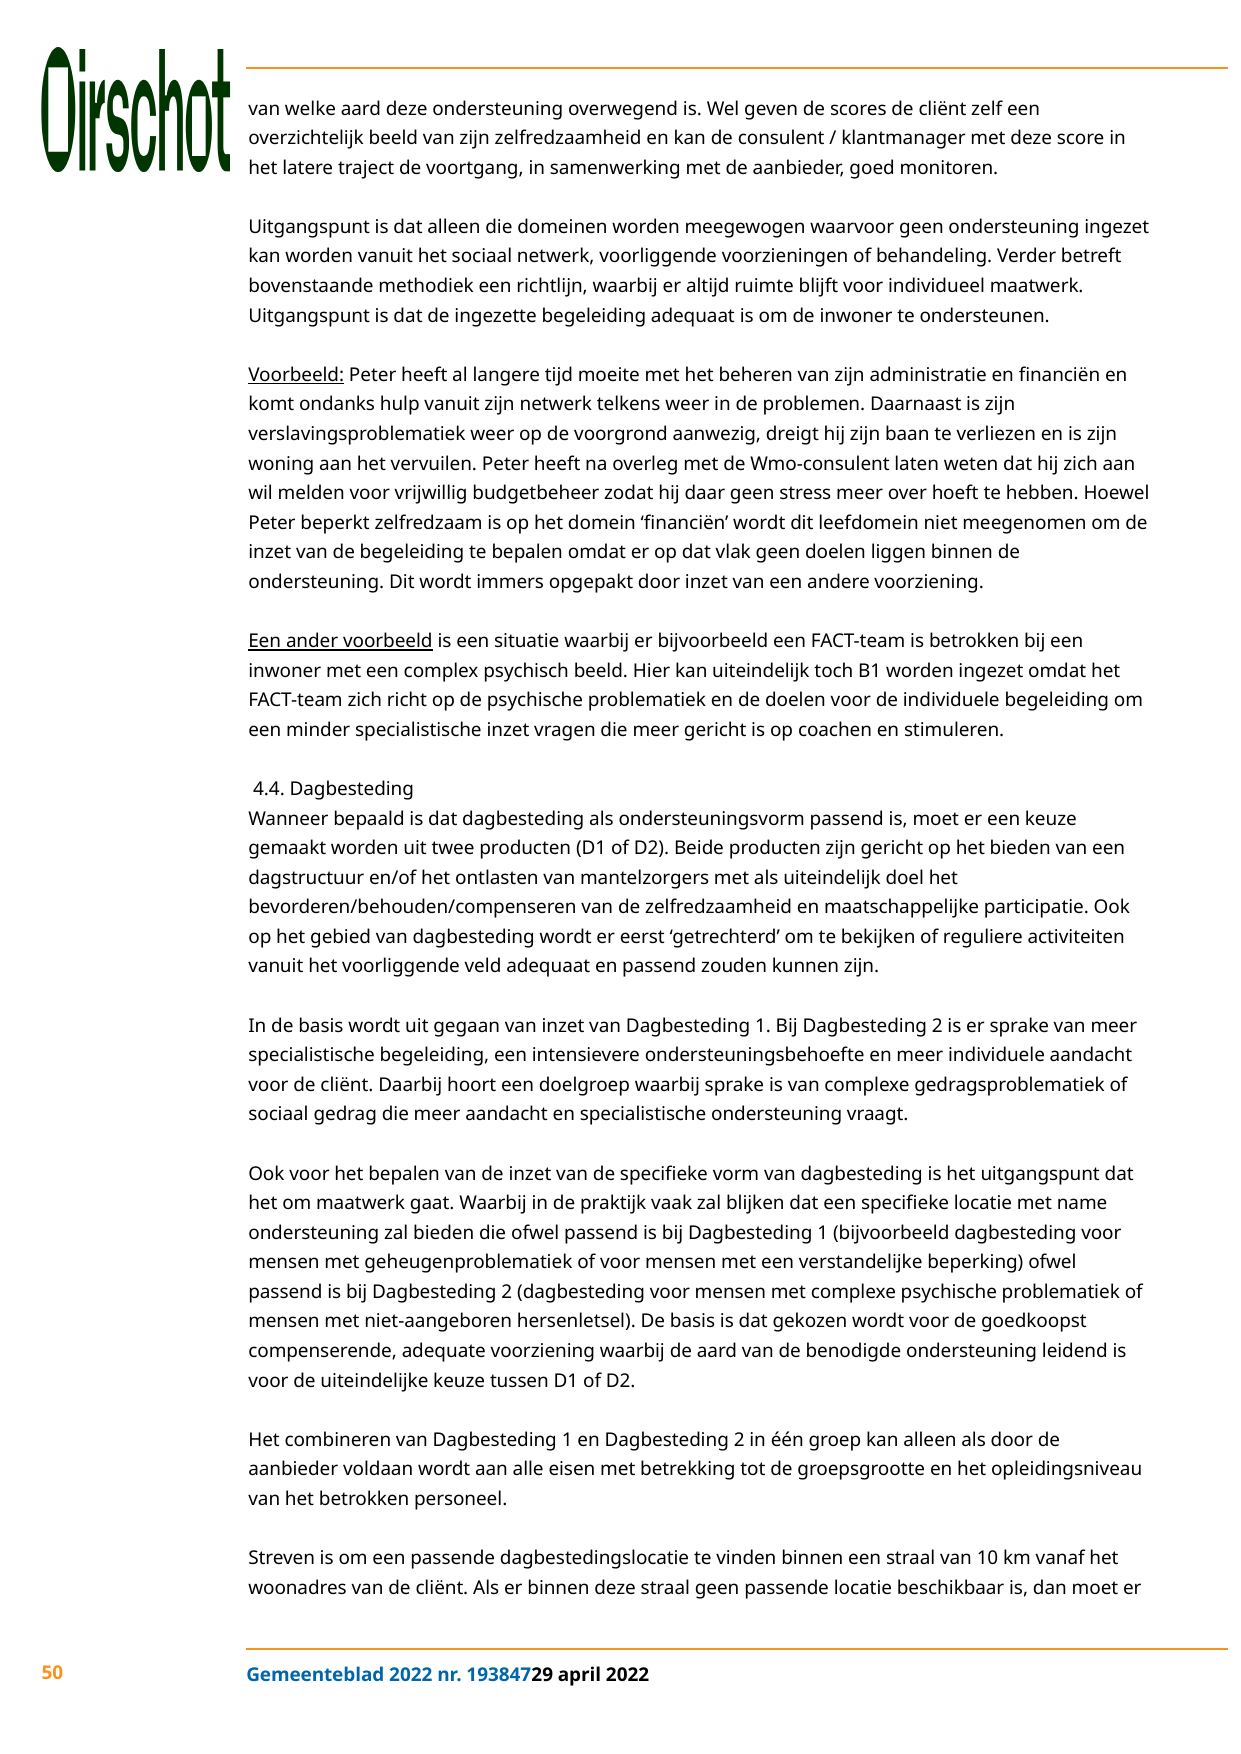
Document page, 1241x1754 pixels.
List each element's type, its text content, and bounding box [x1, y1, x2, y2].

text Een ander voorbeeld is een situatie waarbij er bijvoorbeeld een FACT-team is betrokken bij een inwoner met een complex psychisch beeld. Hier kan uiteindelijk toch B1 worden ingezet omdat het FACT-team zich richt op de psychische problematiek en de doelen voor de individuele begeleiding om een minder specialistische inzet vragen die meer gericht is op coachen en stimuleren. [248, 627, 1152, 742]
text Streven is om een passende dagbestedingslocatie te vinden binnen een straal van 10 km vanaf het woonadres van de cliënt. Als er binnen deze straal geen passende locatie beschikbaar is, dan moet er [248, 1544, 1152, 1600]
text 4.4. Dagbesteding [248, 775, 1152, 801]
text Voorbeeld: Peter heeft al langere tijd moeite met het beheren van zijn administratie en financiën en komt ondanks hulp vanuit zijn netwerk telkens weer in de problemen. Daarnaast is zijn verslavingsproblematiek weer op de voorgrond aanwezig, dreigt hij zijn baan te verliezen en is zijn woning aan het vervuilen. Peter heeft na overleg met de Wmo-consulent laten weten dat hij zich aan wil melden voor vrijwillig budgetbeheer zodat hij daar geen stress meer over hoeft te hebben. Hoewel Peter beperkt zelfredzaam is op het domein ‘financiën’ wordt dit leefdomein niet meegenomen om de inzet van de begeleiding te bepalen omdat er op dat vlak geen doelen liggen binnen de ondersteuning. Dit wordt immers opgepakt door inzet van een andere voorziening. [248, 361, 1152, 594]
text Ook voor het bepalen van de inzet van de specifieke vorm van dagbesteding is het uitgangspunt dat het om maatwerk gaat. Waarbij in de praktijk vaak zal blijken dat een specifieke locatie met name ondersteuning zal bieden die ofwel passend is bij Dagbesteding 1 (bijvoorbeeld dagbesteding voor mensen met geheugenproblematiek of voor mensen met een verstandelijke beperking) ofwel passend is bij Dagbesteding 2 (dagbesteding voor mensen met complexe psychische problematiek of mensen met niet-aangeboren hersenletsel). De basis is dat gekozen wordt voor de goedkoopst compenserende, adequate voorziening waarbij de aard van de benodigde ondersteuning leidend is voor de uiteindelijke keuze tussen D1 of D2. [248, 1160, 1152, 1393]
text Het combineren van Dagbesteding 1 en Dagbesteding 2 in één groep kan alleen als door de aanbieder voldaan wordt aan alle eisen met betrekking tot de groepsgrootte en het opleidingsniveau van het betrokken personeel. [248, 1426, 1152, 1511]
text Wanneer bepaald is dat dagbesteding als ondersteuningsvorm passend is, moet er een keuze gemaakt worden uit twee producten (D1 of D2). Beide producten zijn gericht op het bieden van een dagstructuur en/of het ontlasten van mantelzorgers met als uiteindelijk doel het bevorderen/behouden/compenseren van de zelfredzaamheid en maatschappelijke participatie. Ook op het gebied van dagbesteding wordt er eerst ‘getrechterd’ om te bekijken of reguliere activiteiten vanuit het voorliggende veld adequaat en passend zouden kunnen zijn. [248, 805, 1152, 978]
text van welke aard deze ondersteuning overwegend is. Wel geven de scores de cliënt zelf een overzichtelijk beeld van zijn zelfredzaamheid en kan de consulent / klantmanager met deze score in het latere traject de voortgang, in samenwerking met de aanbieder, goed monitoren. [248, 95, 1152, 180]
picture [41, 47, 231, 172]
text In de basis wordt uit gegaan van inzet van Dagbesteding 1. Bij Dagbesteding 2 is er sprake van meer specialistische begeleiding, een intensievere ondersteuningsbehoefte en meer individuele aandacht voor de cliënt. Daarbij hoort een doelgroep waarbij sprake is van complexe gedragsproblematiek of sociaal gedrag die meer aandacht en specialistische ondersteuning vraagt. [248, 1012, 1152, 1126]
text Uitgangspunt is dat alleen die domeinen worden meegewogen waarvoor geen ondersteuning ingezet kan worden vanuit het sociaal netwerk, voorliggende voorzieningen of behandeling. Verder betreft bovenstaande methodiek een richtlijn, waarbij er altijd ruimte blijft voor individueel maatwerk. Uitgangspunt is dat de ingezette begeleiding adequaat is om de inwoner te ondersteunen. [248, 213, 1152, 328]
